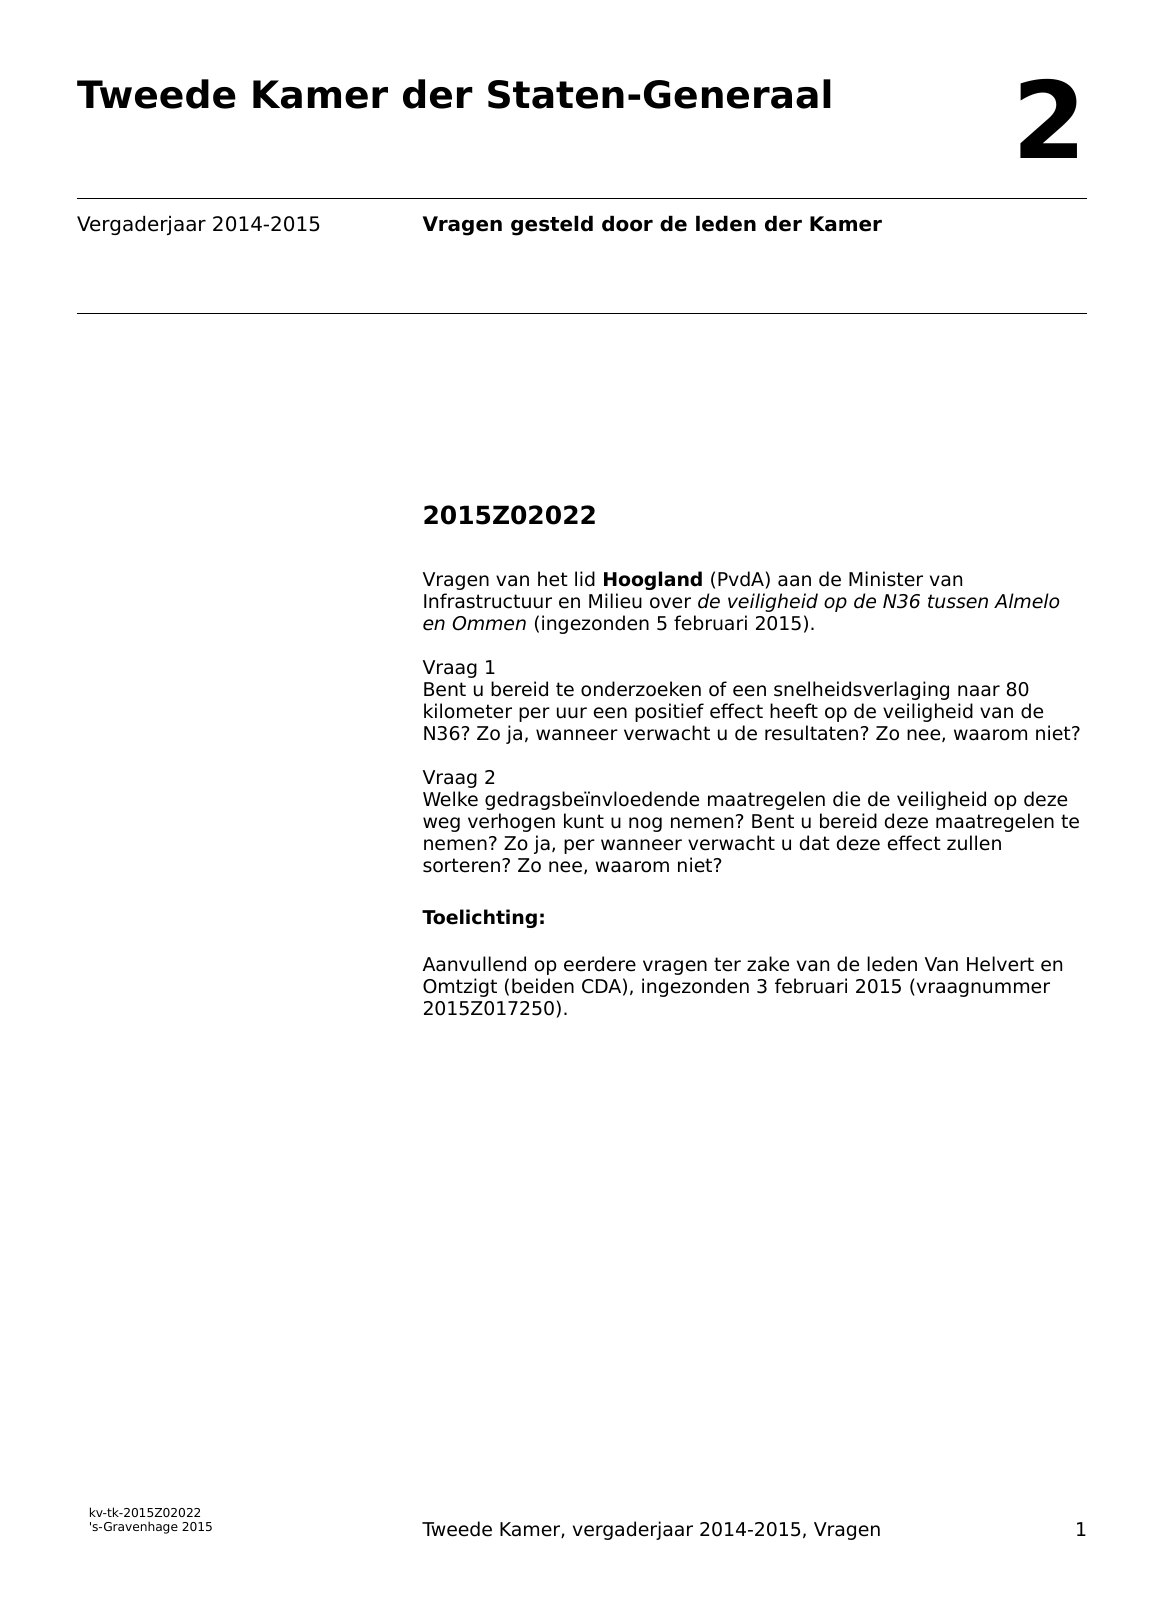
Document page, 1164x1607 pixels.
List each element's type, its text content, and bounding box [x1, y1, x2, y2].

text Vraag 2 [422, 767, 1087, 789]
table_header 2 [886, 59, 1087, 198]
text 's-Gravenhage 2015 [88, 1520, 323, 1534]
text Vragen van het lid Hoogland (PvdA) aan de Minister van Infrastructuur en Milieu over de veiligheid op de N36 tussen Almelo en Ommen (ingezonden 5 februari 2015). [422, 569, 1087, 635]
subtitle Toelichting: [422, 907, 1087, 929]
text Vraag 1 [422, 657, 1087, 679]
text 2015Z02022 [422, 501, 1087, 531]
table_header Tweede Kamer der Staten-Generaal [77, 59, 886, 198]
text Welke gedragsbeïnvloedende maatregelen die de veiligheid op deze weg verhogen kunt u nog nemen? Bent u bereid deze maatregelen te nemen? Zo ja, per wanneer verwacht u dat deze effect zullen sorteren? Zo nee, waarom niet? [422, 789, 1087, 877]
table_cell Vergaderjaar 2014-2015 [77, 199, 422, 313]
text Bent u bereid te onderzoeken of een snelheidsverlaging naar 80 kilometer per uur een positief effect heeft op de veiligheid van de N36? Zo ja, wanneer verwacht u de resultaten? Zo nee, waarom niet? [422, 679, 1087, 745]
table_cell Vragen gesteld door de leden der Kamer [422, 199, 1087, 313]
text kv-tk-2015Z02022 [88, 1506, 323, 1520]
text Aanvullend op eerdere vragen ter zake van de leden Van Helvert en Omtzigt (beiden CDA), ingezonden 3 februari 2015 (vraagnummer 2015Z017250). [422, 954, 1087, 1020]
